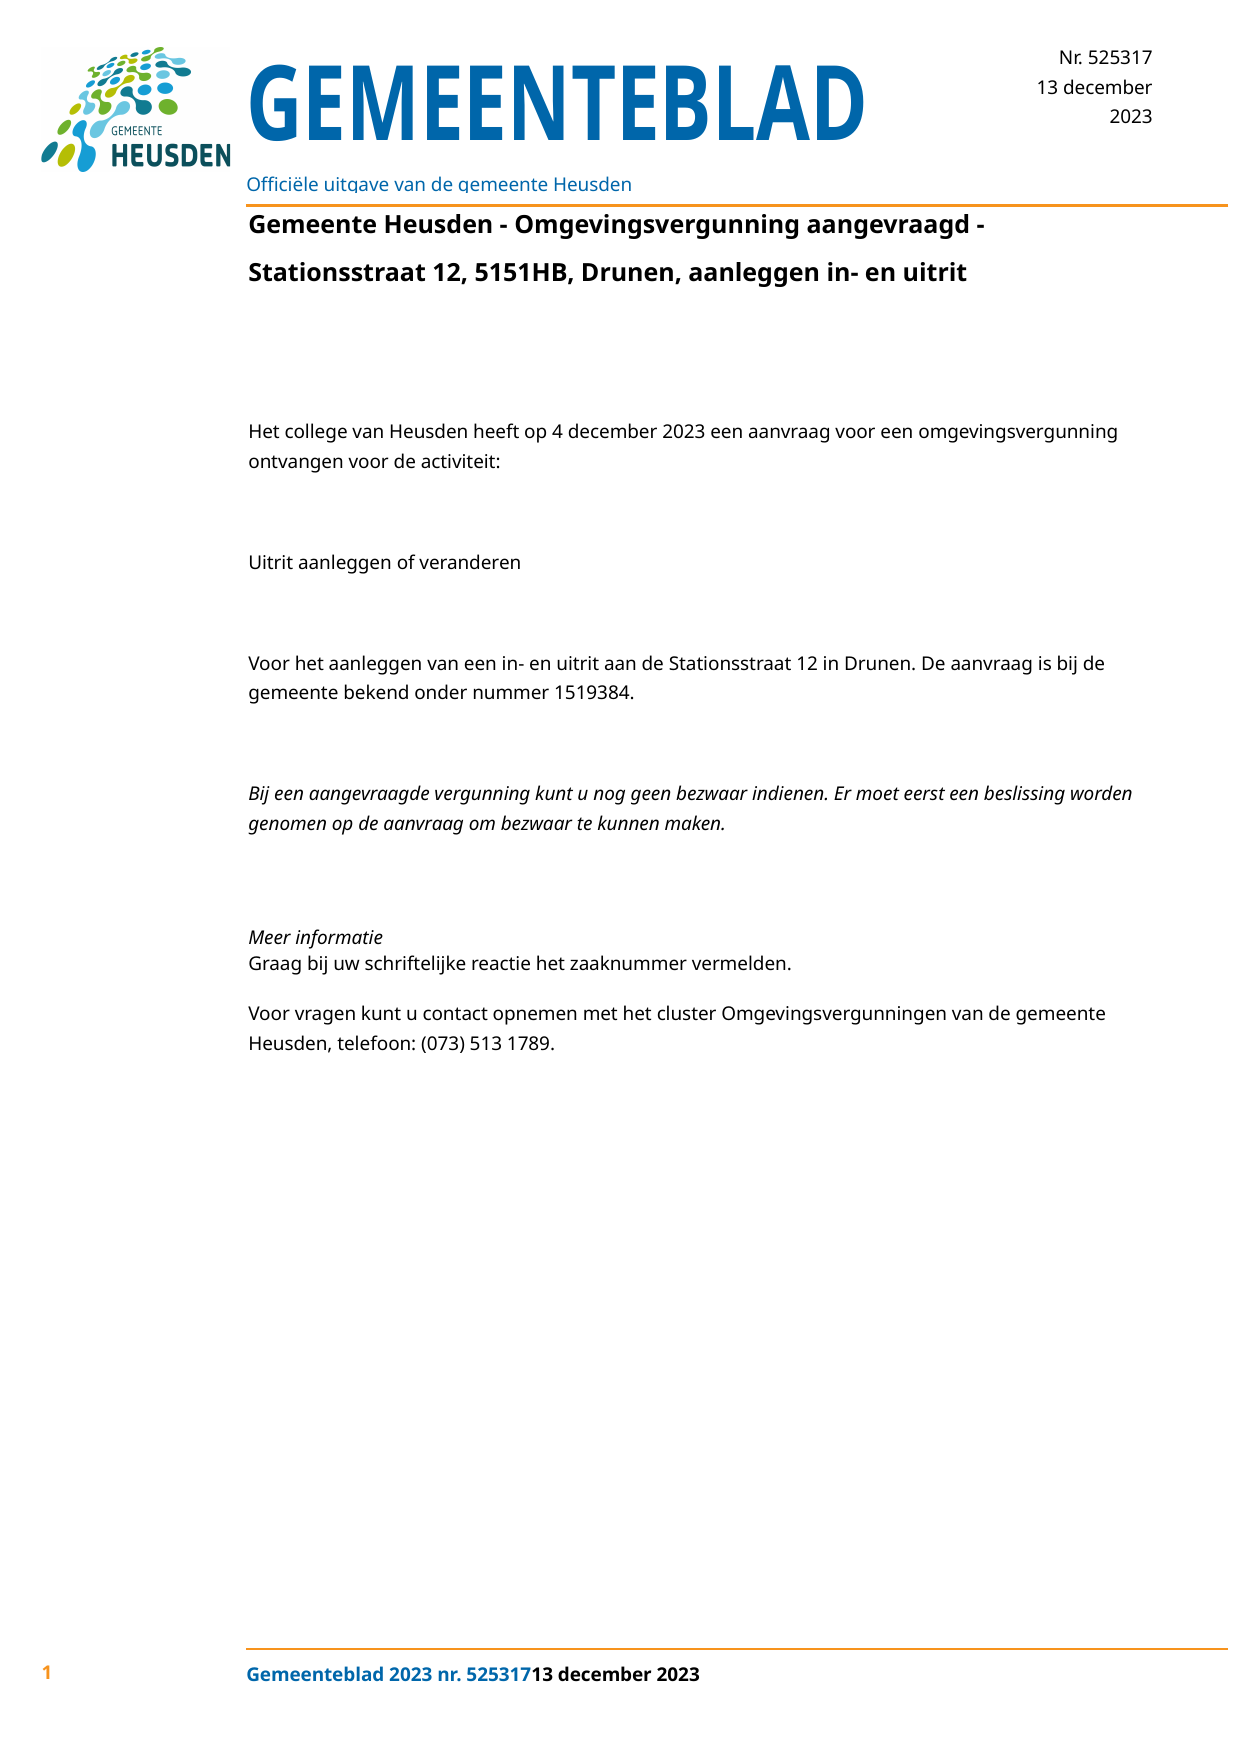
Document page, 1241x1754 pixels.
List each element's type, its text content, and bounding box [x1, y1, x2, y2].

text Bij een aangevraagde vergunning kunt u nog geen bezwaar indienen. Er moet eerst een beslissing worden genomen op de aanvraag om bezwaar te kunnen maken. [248, 780, 1152, 836]
text Voor vragen kunt u contact opnemen met het cluster Omgevingsvergunningen van de gemeente Heusden, telefoon: (073) 513 1789. [248, 1001, 1152, 1056]
text Uitrit aanleggen of veranderen [248, 549, 1152, 575]
text Gemeente Heusden - Omgevingsvergunning aangevraagd - Stationsstraat 12, 5151HB, Drunen, aanleggen in- en uitrit [248, 207, 1152, 288]
picture [41, 47, 231, 172]
text Graag bij uw schriftelijke reactie het zaaknummer vermelden. [248, 950, 1152, 976]
text Voor het aanleggen van een in- en uitrit aan de Stationsstraat 12 in Drunen. De aanvraag is bij de gemeente bekend onder nummer 1519384. [248, 650, 1152, 705]
text Meer informatie [248, 924, 1152, 950]
text Het college van Heusden heeft op 4 december 2023 een aanvraag voor een omgevingsvergunning ontvangen voor de activiteit: [248, 419, 1152, 474]
